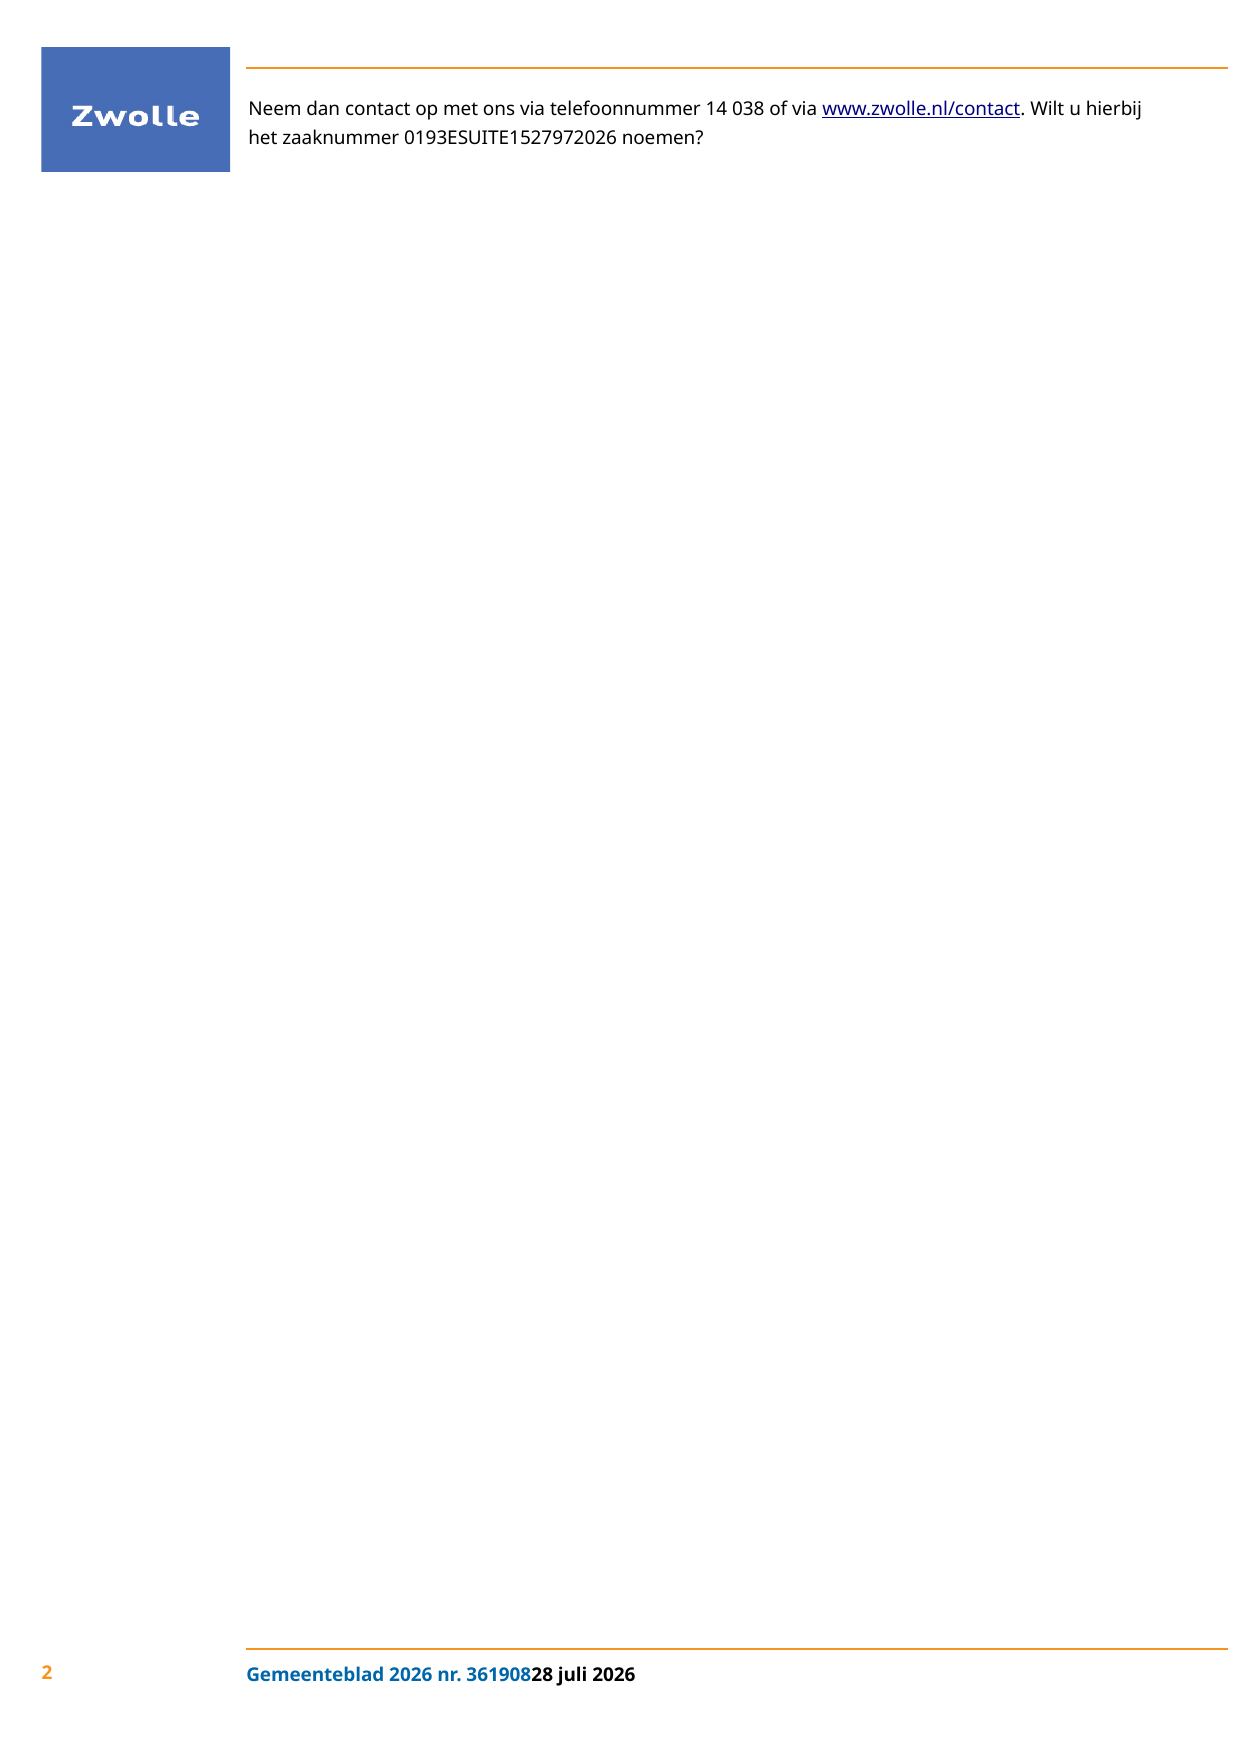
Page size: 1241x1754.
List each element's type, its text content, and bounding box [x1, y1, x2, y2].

picture [41, 47, 231, 172]
text Neem dan contact op met ons via telefoonnummer 14 038 of via www.zwolle.nl/contact. Wilt u hierbij het zaaknummer 0193ESUITE1527972026 noemen? [248, 95, 1152, 150]
